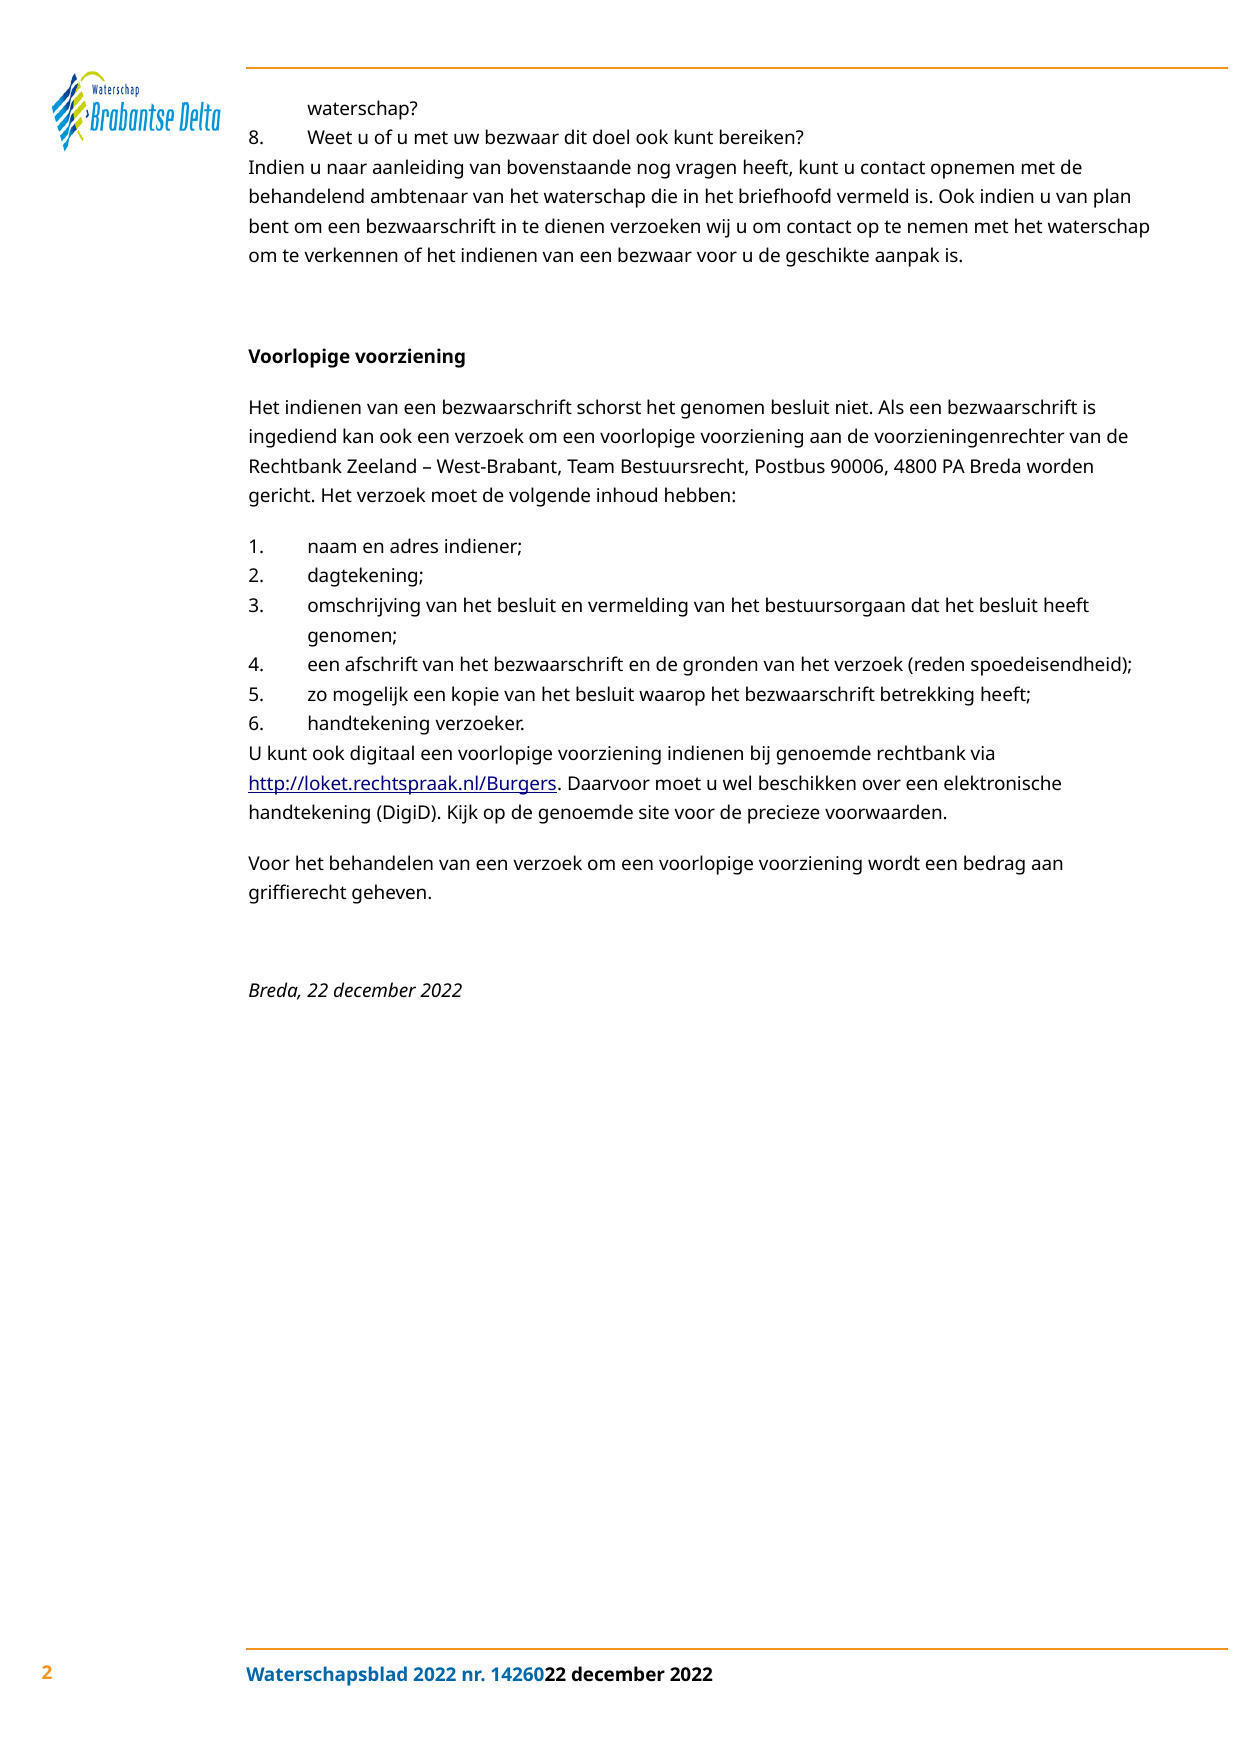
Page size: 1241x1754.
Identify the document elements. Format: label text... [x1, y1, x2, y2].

list Weet u of u met uw bezwaar dit doel ook kunt bereiken? [248, 124, 1152, 150]
text Voor het behandelen van een verzoek om een voorlopige voorziening wordt een bedrag aan griffierecht geheven. [248, 850, 1152, 905]
picture [41, 47, 231, 172]
text Voorlopige voorziening [248, 343, 1152, 369]
list handtekening verzoeker. [248, 711, 1152, 736]
list waterschap? [248, 95, 1152, 121]
text U kunt ook digitaal een voorlopige voorziening indienen bij genoemde rechtbank via http://loket.rechtspraak.nl/Burgers. Daarvoor moet u wel beschikken over een elektronische handtekening (DigiD). Kijk op de genoemde site voor de precieze voorwaarden. [248, 740, 1152, 825]
list dagtekening; [248, 563, 1152, 588]
list zo mogelijk een kopie van het besluit waarop het bezwaarschrift betrekking heeft; [248, 681, 1152, 707]
text Indien u naar aanleiding van bovenstaande nog vragen heeft, kunt u contact opnemen met de behandelend ambtenaar van het waterschap die in het briefhoofd vermeld is. Ook indien u van plan bent om een bezwaarschrift in te dienen verzoeken wij u om contact op te nemen met het waterschap om te verkennen of het indienen van een bezwaar voor u de geschikte aanpak is. [248, 154, 1152, 268]
list omschrijving van het besluit en vermelding van het bestuursorgaan dat het besluit heeft genomen; [248, 592, 1152, 648]
list een afschrift van het bezwaarschrift en de gronden van het verzoek (reden spoedeisendheid); [248, 651, 1152, 677]
text Het indienen van een bezwaarschrift schorst het genomen besluit niet. Als een bezwaarschrift is ingediend kan ook een verzoek om een voorlopige voorziening aan de voorzieningenrechter van de Rechtbank Zeeland – West-Brabant, Team Bestuursrecht, Postbus 90006, 4800 PA Breda worden gericht. Het verzoek moet de volgende inhoud hebben: [248, 394, 1152, 508]
text Breda, 22 december 2022 [248, 978, 1152, 1003]
list naam en adres indiener; [248, 533, 1152, 559]
